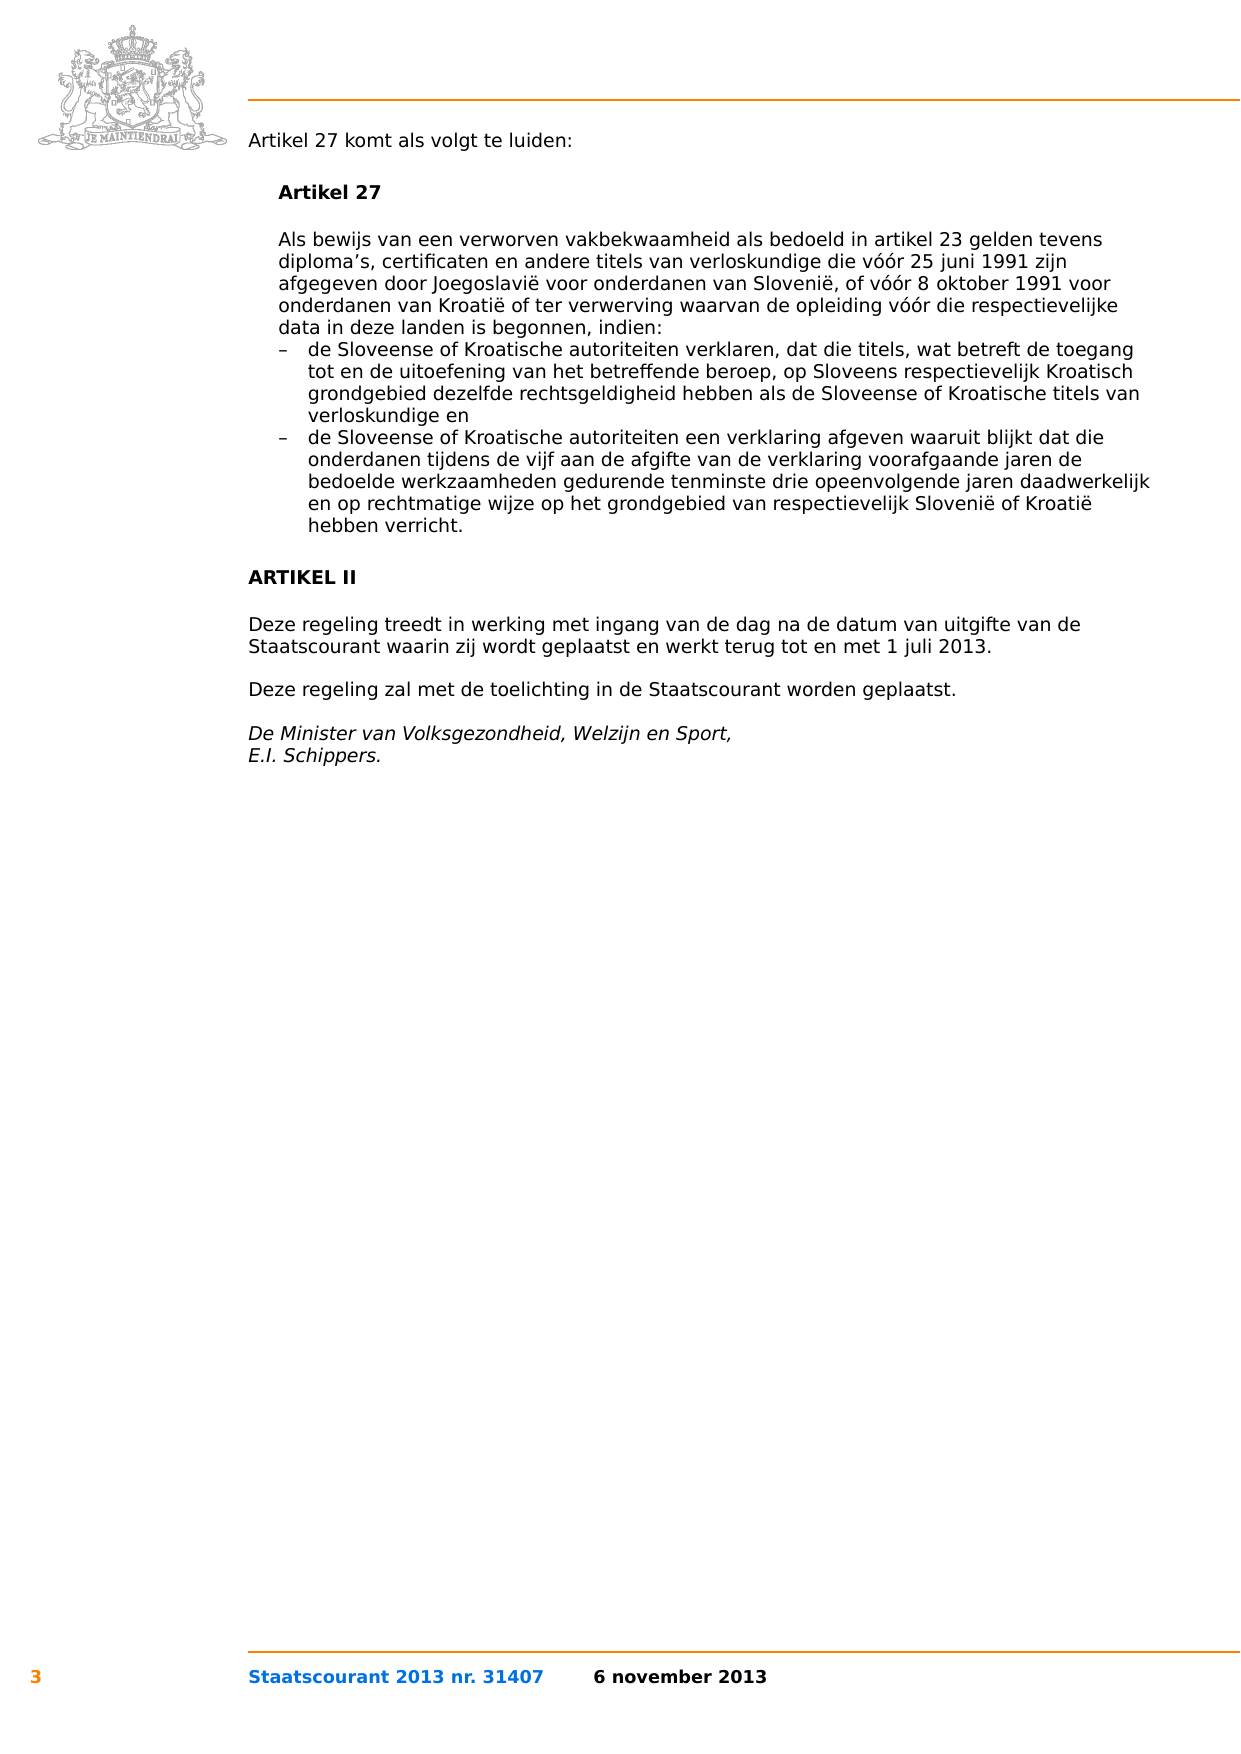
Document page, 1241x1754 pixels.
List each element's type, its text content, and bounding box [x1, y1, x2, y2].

text Artikel 27 komt als volgt te luiden: [248, 130, 1163, 152]
text De Minister van Volksgezondheid, Welzijn en Sport, E.I. Schippers. [248, 723, 1163, 767]
subtitle Artikel 27 [278, 182, 1163, 204]
text – de Sloveense of Kroatische autoriteiten een verklaring afgeven waaruit blijkt dat die onderdanen tijdens de vijf aan de afgifte van de verklaring voorafgaande jaren de bedoelde werkzaamheden gedurende tenminste drie opeenvolgende jaren daadwerkelijk en op rechtmatige wijze op het grondgebied van respectievelijk Slovenië of Kroatië hebben verricht. [278, 427, 1163, 537]
text Deze regeling zal met de toelichting in de Staatscourant worden geplaatst. [248, 679, 1163, 701]
text Deze regeling treedt in werking met ingang van de dag na de datum van uitgifte van de Staatscourant waarin zij wordt geplaatst en werkt terug tot en met 1 juli 2013. [248, 613, 1163, 657]
text – de Sloveense of Kroatische autoriteiten verklaren, dat die titels, wat betreft de toegang tot en de uitoefening van het betreffende beroep, op Sloveens respectievelijk Kroatisch grondgebied dezelfde rechtsgeldigheid hebben als de Sloveense of Kroatische titels van verloskundige en [278, 339, 1163, 427]
subtitle ARTIKEL II [248, 567, 1163, 588]
picture [38, 25, 227, 150]
text Als bewijs van een verworven vakbekwaamheid als bedoeld in artikel 23 gelden tevens diploma’s, certificaten en andere titels van verloskundige die vóór 25 juni 1991 zijn afgegeven door Joegoslavië voor onderdanen van Slovenië, of vóór 8 oktober 1991 voor onderdanen van Kroatië of ter verwerving waarvan de opleiding vóór die respectievelijke data in deze landen is begonnen, indien: [278, 229, 1163, 339]
